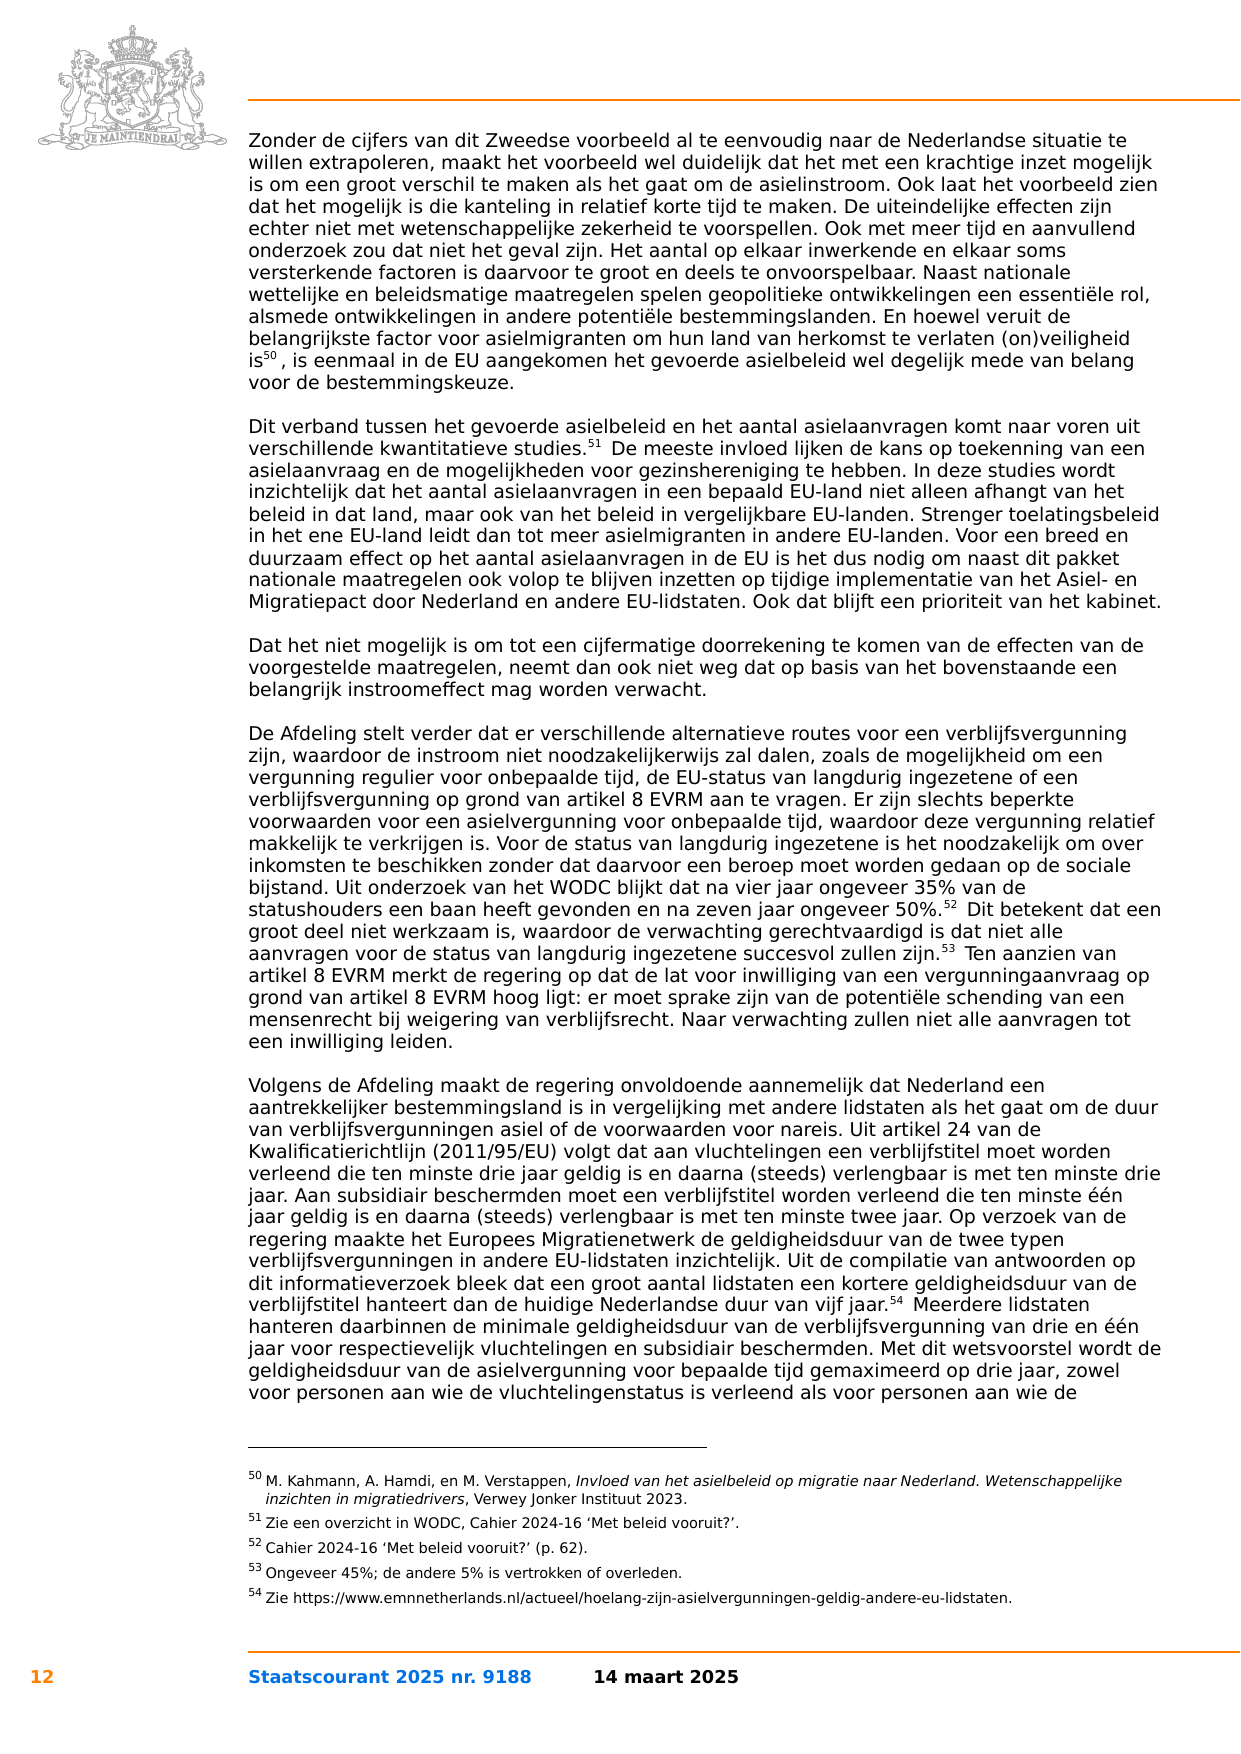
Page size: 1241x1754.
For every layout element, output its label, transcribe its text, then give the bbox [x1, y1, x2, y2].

text Cahier 2024-16 ‘Met beleid vooruit?’ (p. 62). [248, 1536, 1163, 1558]
text Dit verband tussen het gevoerde asielbeleid en het aantal asielaanvragen komt naar voren uit verschillende kwantitatieve studies. De meeste invloed lijken de kans op toekenning van een asielaanvraag en de mogelijkheden voor gezinshereniging te hebben. In deze studies wordt inzichtelijk dat het aantal asielaanvragen in een bepaald EU-land niet alleen afhangt van het beleid in dat land, maar ook van het beleid in vergelijkbare EU-landen. Strenger toelatingsbeleid in het ene EU-land leidt dan tot meer asielmigranten in andere EU-landen. Voor een breed en duurzaam effect op het aantal asielaanvragen in de EU is het dus nodig om naast dit pakket nationale maatregelen ook volop te blijven inzetten op tijdige implementatie van het Asiel- en Migratiepact door Nederland en andere EU-lidstaten. Ook dat blijft een prioriteit van het kabinet. [248, 416, 1163, 613]
picture [38, 25, 227, 150]
text De Afdeling stelt verder dat er verschillende alternatieve routes voor een verblijfsvergunning zijn, waardoor de instroom niet noodzakelijkerwijs zal dalen, zoals de mogelijkheid om een vergunning regulier voor onbepaalde tijd, de EU-status van langdurig ingezetene of een verblijfsvergunning op grond van artikel 8 EVRM aan te vragen. Er zijn slechts beperkte voorwaarden voor een asielvergunning voor onbepaalde tijd, waardoor deze vergunning relatief makkelijk te verkrijgen is. Voor de status van langdurig ingezetene is het noodzakelijk om over inkomsten te beschikken zonder dat daarvoor een beroep moet worden gedaan op de sociale bijstand. Uit onderzoek van het WODC blijkt dat na vier jaar ongeveer 35% van de statushouders een baan heeft gevonden en na zeven jaar ongeveer 50%. Dit betekent dat een groot deel niet werkzaam is, waardoor de verwachting gerechtvaardigd is dat niet alle aanvragen voor de status van langdurig ingezetene succesvol zullen zijn. Ten aanzien van artikel 8 EVRM merkt de regering op dat de lat voor inwilliging van een vergunningaanvraag op grond van artikel 8 EVRM hoog ligt: er moet sprake zijn van de potentiële schending van een mensenrecht bij weigering van verblijfsrecht. Naar verwachting zullen niet alle aanvragen tot een inwilliging leiden. [248, 723, 1163, 1053]
text Volgens de Afdeling maakt de regering onvoldoende aannemelijk dat Nederland een aantrekkelijker bestemmingsland is in vergelijking met andere lidstaten als het gaat om de duur van verblijfsvergunningen asiel of de voorwaarden voor nareis. Uit artikel 24 van de Kwalificatierichtlijn (2011/95/EU) volgt dat aan vluchtelingen een verblijfstitel moet worden verleend die ten minste drie jaar geldig is en daarna (steeds) verlengbaar is met ten minste drie jaar. Aan subsidiair beschermden moet een verblijfstitel worden verleend die ten minste één jaar geldig is en daarna (steeds) verlengbaar is met ten minste twee jaar. Op verzoek van de regering maakte het Europees Migratienetwerk de geldigheidsduur van de twee typen verblijfsvergunningen in andere EU-lidstaten inzichtelijk. Uit de compilatie van antwoorden op dit informatieverzoek bleek dat een groot aantal lidstaten een kortere geldigheidsduur van de verblijfstitel hanteert dan de huidige Nederlandse duur van vijf jaar. Meerdere lidstaten hanteren daarbinnen de minimale geldigheidsduur van de verblijfsvergunning van drie en één jaar voor respectievelijk vluchtelingen en subsidiair beschermden. Met dit wetsvoorstel wordt de geldigheidsduur van de asielvergunning voor bepaalde tijd gemaximeerd op drie jaar, zowel voor personen aan wie de vluchtelingenstatus is verleend als voor personen aan wie de [248, 1074, 1163, 1404]
text Dat het niet mogelijk is om tot een cijfermatige doorrekening te komen van de effecten van de voorgestelde maatregelen, neemt dan ook niet weg dat op basis van het bovenstaande een belangrijk instroomeffect mag worden verwacht. [248, 635, 1163, 701]
text M. Kahmann, A. Hamdi, en M. Verstappen, Invloed van het asielbeleid op migratie naar Nederland. Wetenschappelijke inzichten in migratiedrivers, Verwey Jonker Instituut 2023. [248, 1469, 1163, 1508]
text Zie een overzicht in WODC, Cahier 2024-16 ‘Met beleid vooruit?’. [248, 1511, 1163, 1533]
text Zonder de cijfers van dit Zweedse voorbeeld al te eenvoudig naar de Nederlandse situatie te willen extrapoleren, maakt het voorbeeld wel duidelijk dat het met een krachtige inzet mogelijk is om een groot verschil te maken als het gaat om de asielinstroom. Ook laat het voorbeeld zien dat het mogelijk is die kanteling in relatief korte tijd te maken. De uiteindelijke effecten zijn echter niet met wetenschappelijke zekerheid te voorspellen. Ook met meer tijd en aanvullend onderzoek zou dat niet het geval zijn. Het aantal op elkaar inwerkende en elkaar soms versterkende factoren is daarvoor te groot en deels te onvoorspelbaar. Naast nationale wettelijke en beleidsmatige maatregelen spelen geopolitieke ontwikkelingen een essentiële rol, alsmede ontwikkelingen in andere potentiële bestemmingslanden. En hoewel veruit de belangrijkste factor voor asielmigranten om hun land van herkomst te verlaten (on)veiligheid is, is eenmaal in de EU aangekomen het gevoerde asielbeleid wel degelijk mede van belang voor de bestemmingskeuze. [248, 130, 1163, 394]
text Ongeveer 45%; de andere 5% is vertrokken of overleden. [248, 1561, 1163, 1583]
text Zie https://www.emnnetherlands.nl/actueel/hoelang-zijn-asielvergunningen-geldig-andere-eu-lidstaten. [248, 1586, 1163, 1608]
